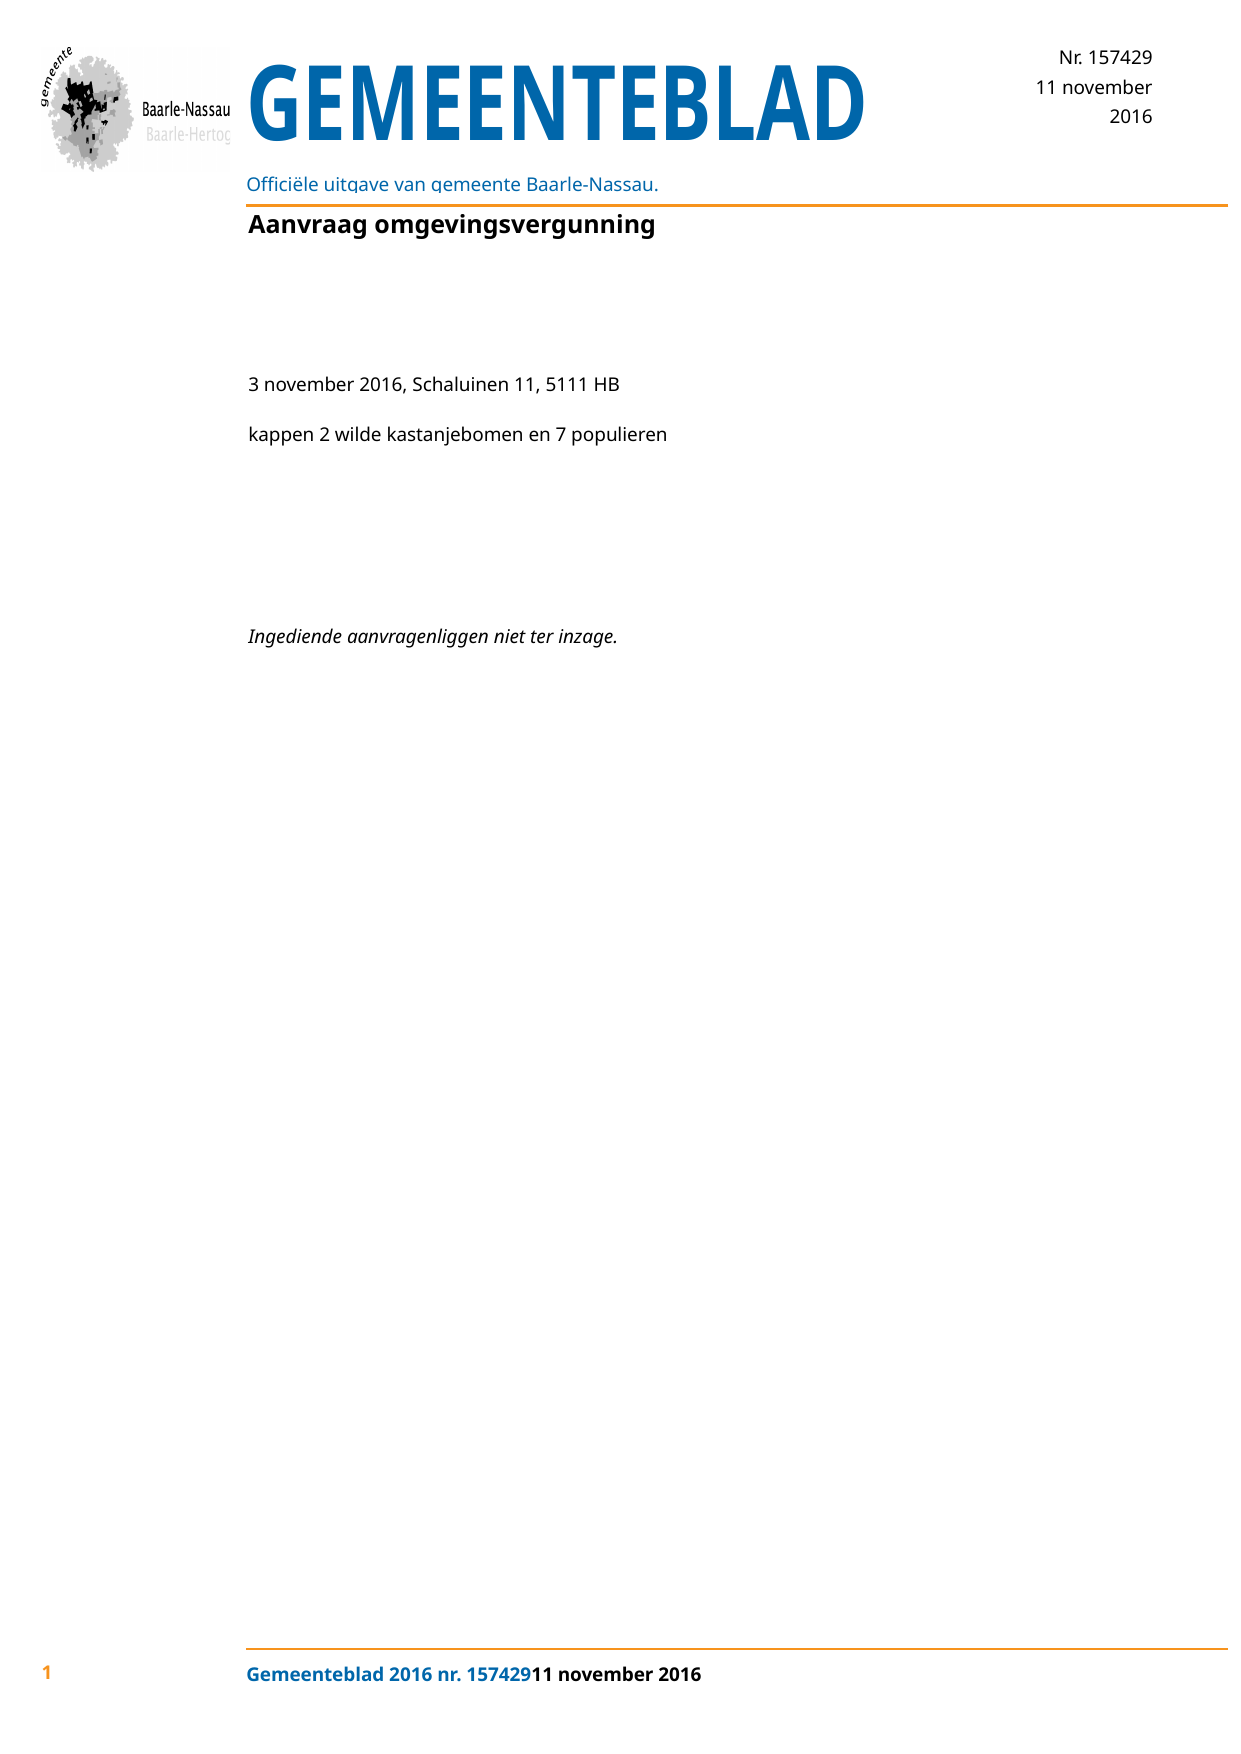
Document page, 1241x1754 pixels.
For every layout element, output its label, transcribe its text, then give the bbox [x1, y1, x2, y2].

text Ingediende aanvragenliggen niet ter inzage. [248, 623, 1152, 649]
text Aanvraag omgevingsvergunning [248, 207, 1152, 241]
text kappen 2 wilde kastanjebomen en 7 populieren [248, 422, 1152, 447]
text 3 november 2016, Schaluinen 11, 5111 HB [248, 371, 1152, 397]
picture [41, 47, 231, 172]
